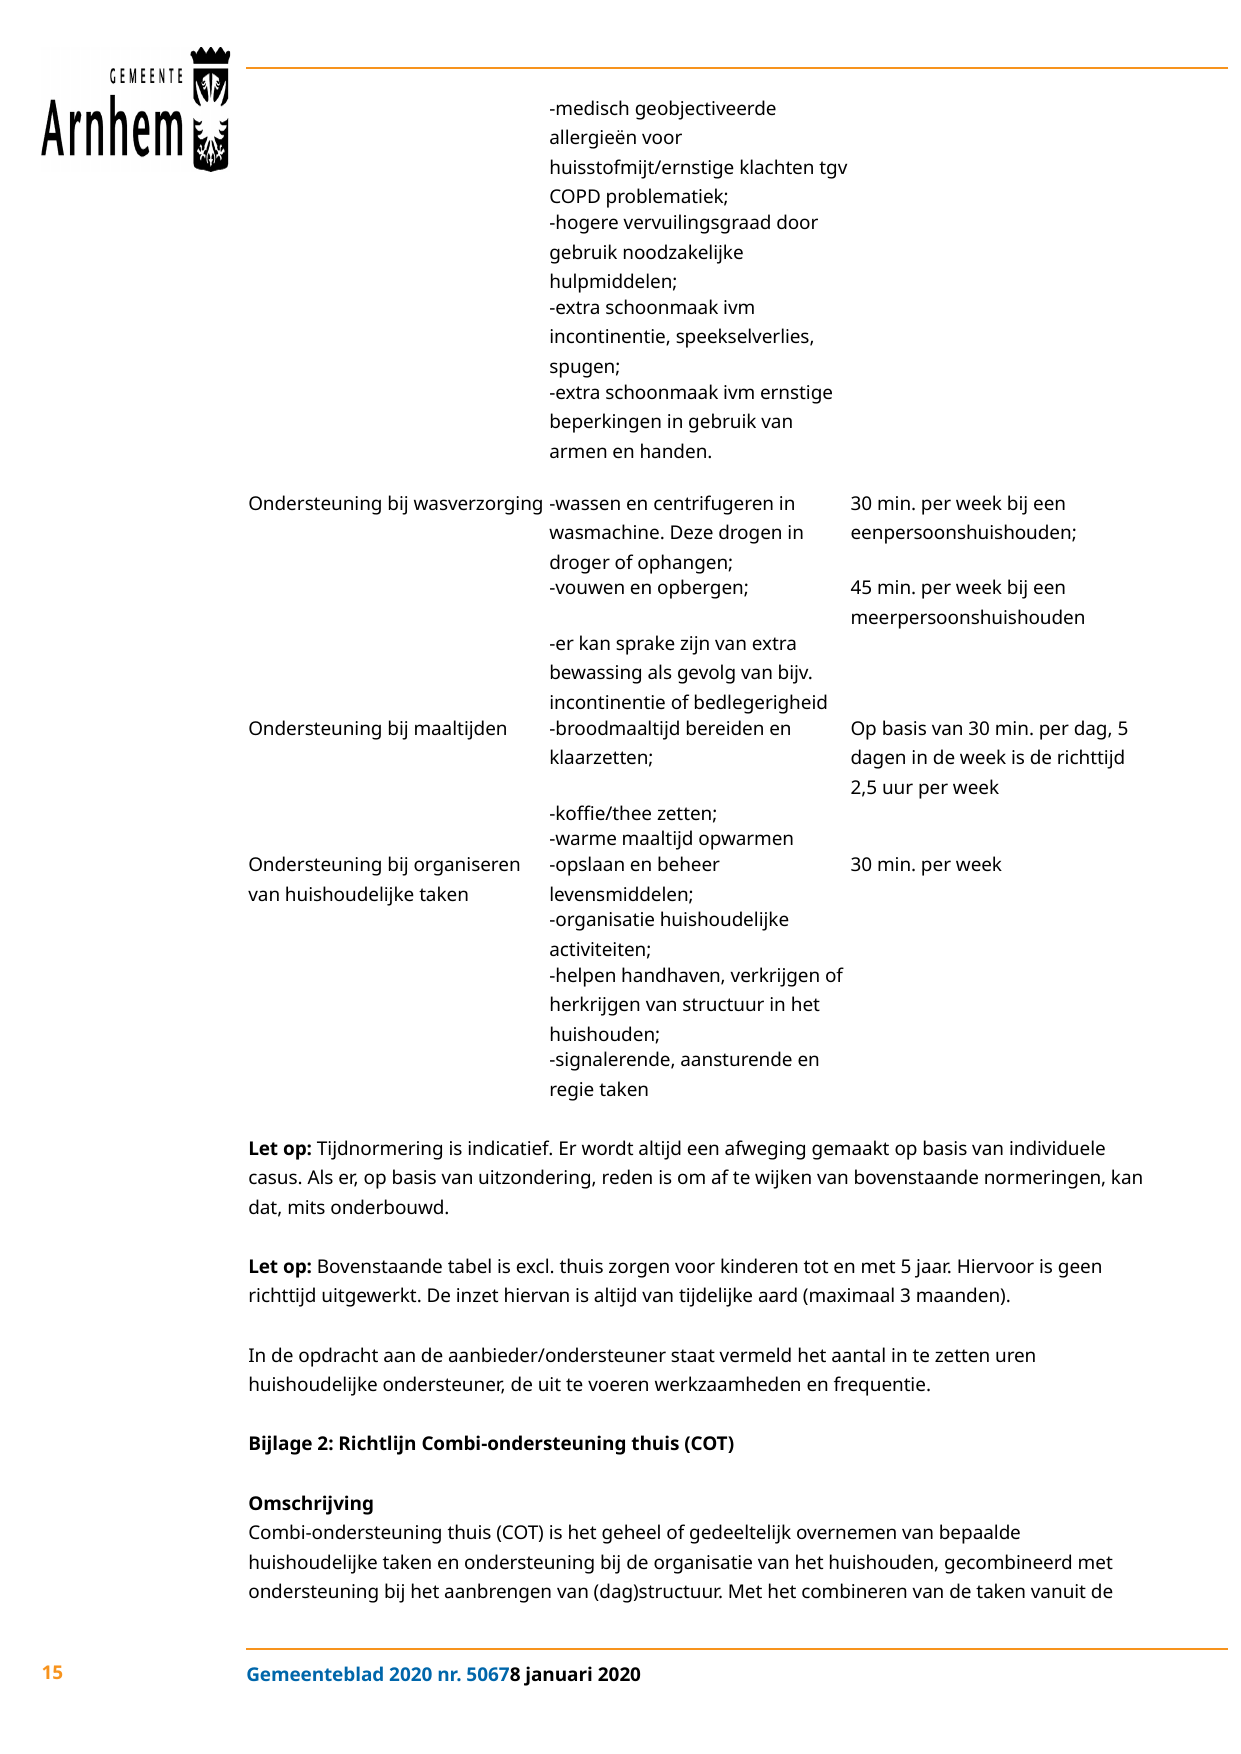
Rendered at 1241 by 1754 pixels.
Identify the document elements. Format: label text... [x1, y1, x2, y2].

table_cell -organisatie huishoudelijke activiteiten; [549, 906, 850, 962]
table_cell [248, 825, 549, 851]
table_cell -broodmaaltijd bereiden en klaarzetten; [549, 715, 850, 800]
text Omschrijving [248, 1490, 1152, 1516]
table_cell [248, 630, 549, 715]
table_cell -vouwen en opbergen; [549, 575, 850, 630]
table_cell [248, 1047, 549, 1102]
table_cell [549, 464, 850, 490]
table_cell -extra schoonmaak ivm ernstige beperkingen in gebruik van armen en handen. [549, 379, 850, 464]
table_cell -hogere vervuilingsgraad door gebruik noodzakelijke hulpmiddelen; [549, 209, 850, 294]
table_cell 45 min. per week bij een meerpersoonshuishouden [850, 575, 1152, 630]
table_cell -wassen en centrifugeren in wasmachine. Deze drogen in droger of ophangen; [549, 490, 850, 574]
text Let op: Tijdnormering is indicatief. Er wordt altijd een afweging gemaakt op basis van individuele casus. Als er, op basis van uitzondering, reden is om af te wijken van bovenstaande normeringen, kan dat, mits onderbouwd. [248, 1135, 1152, 1220]
table_cell [850, 906, 1152, 962]
table_cell [248, 464, 549, 490]
table_cell 30 min. per week [850, 851, 1152, 906]
text Combi-ondersteuning thuis (COT) is het geheel of gedeeltelijk overnemen van bepaalde huishoudelijke taken en ondersteuning bij de organisatie van het huishouden, gecombineerd met ondersteuning bij het aanbrengen van (dag)structuur. Met het combineren van de taken vanuit de [248, 1519, 1152, 1604]
table_cell Ondersteuning bij organiseren van huishoudelijke taken [248, 851, 549, 906]
table_cell [850, 825, 1152, 851]
table_cell [850, 95, 1152, 209]
text In de opdracht aan de aanbieder/ondersteuner staat vermeld het aantal in te zetten uren huishoudelijke ondersteuner, de uit te voeren werkzaamheden en frequentie. [248, 1342, 1152, 1397]
table_cell -extra schoonmaak ivm incontinentie, speekselverlies, spugen; [549, 294, 850, 379]
table_cell [850, 209, 1152, 294]
table_cell [248, 294, 549, 379]
table_cell [850, 1047, 1152, 1102]
table_cell [248, 800, 549, 825]
table_cell [850, 962, 1152, 1047]
table_cell [248, 209, 549, 294]
table_cell Op basis van 30 min. per dag, 5 dagen in de week is de richttijd 2,5 uur per week [850, 715, 1152, 800]
text Let op: Bovenstaande tabel is excl. thuis zorgen voor kinderen tot en met 5 jaar. Hiervoor is geen richttijd uitgewerkt. De inzet hiervan is altijd van tijdelijke aard (maximaal 3 maanden). [248, 1253, 1152, 1308]
table_cell [850, 800, 1152, 825]
picture [41, 47, 231, 172]
table_cell [248, 95, 549, 209]
text Bijlage 2: Richtlijn Combi-ondersteuning thuis (COT) [248, 1431, 1152, 1456]
table_cell -opslaan en beheer levensmiddelen; [549, 851, 850, 906]
table_cell -er kan sprake zijn van extra bewassing als gevolg van bijv. incontinentie of bedlegerigheid [549, 630, 850, 715]
table_cell [850, 630, 1152, 715]
table_cell [850, 464, 1152, 490]
table_cell [248, 962, 549, 1047]
table_cell -signalerende, aansturende en regie taken [549, 1047, 850, 1102]
table_cell -warme maaltijd opwarmen [549, 825, 850, 851]
table_cell [248, 379, 549, 464]
table_cell [850, 379, 1152, 464]
table_cell [850, 294, 1152, 379]
table_cell [248, 906, 549, 962]
table_cell Ondersteuning bij wasverzorging [248, 490, 549, 574]
table_cell 30 min. per week bij een eenpersoonshuishouden; [850, 490, 1152, 574]
table_cell [248, 575, 549, 630]
table_cell -helpen handhaven, verkrijgen of herkrijgen van structuur in het huishouden; [549, 962, 850, 1047]
table_cell -medisch geobjectiveerde allergieën voor huisstofmijt/ernstige klachten tgv COPD problematiek; [549, 95, 850, 209]
table_cell Ondersteuning bij maaltijden [248, 715, 549, 800]
table_cell -koffie/thee zetten; [549, 800, 850, 825]
